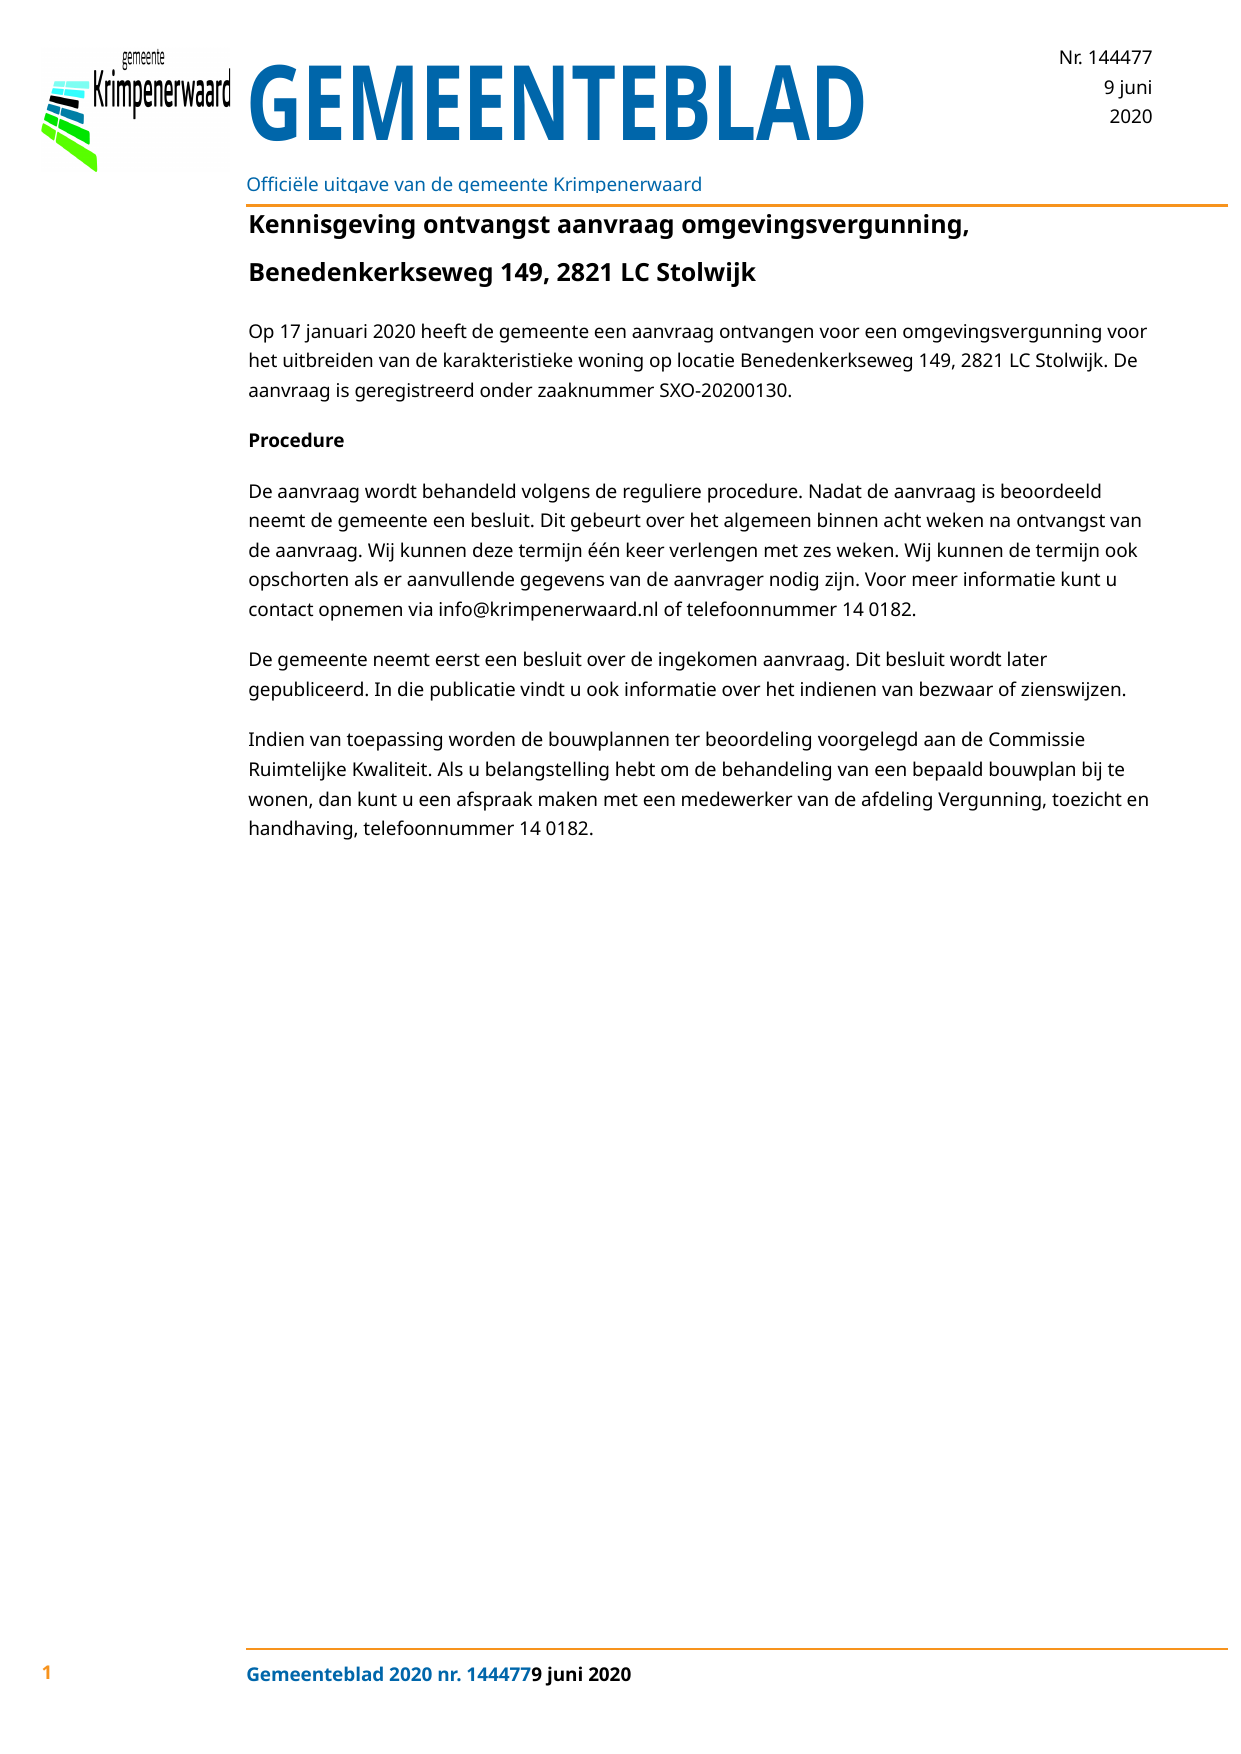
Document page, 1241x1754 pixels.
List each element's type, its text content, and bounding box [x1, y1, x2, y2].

text Kennisgeving ontvangst aanvraag omgevingsvergunning, Benedenkerkseweg 149, 2821 LC Stolwijk [248, 207, 1152, 288]
text Indien van toepassing worden de bouwplannen ter beoordeling voorgelegd aan de Commissie Ruimtelijke Kwaliteit. Als u belangstelling hebt om de behandeling van een bepaald bouwplan bij te wonen, dan kunt u een afspraak maken met een medewerker van de afdeling Vergunning, toezicht en handhaving, telefoonnummer 14 0182. [248, 727, 1152, 841]
picture [41, 47, 231, 172]
text Procedure [248, 427, 1152, 453]
text De gemeente neemt eerst een besluit over de ingekomen aanvraag. Dit besluit wordt later gepubliceerd. In die publicatie vindt u ook informatie over het indienen van bezwaar of zienswijzen. [248, 647, 1152, 702]
text Op 17 januari 2020 heeft de gemeente een aanvraag ontvangen voor een omgevingsvergunning voor het uitbreiden van de karakteristieke woning op locatie Benedenkerkseweg 149, 2821 LC Stolwijk. De aanvraag is geregistreerd onder zaaknummer SXO-20200130. [248, 318, 1152, 403]
text De aanvraag wordt behandeld volgens de reguliere procedure. Nadat de aanvraag is beoordeeld neemt de gemeente een besluit. Dit gebeurt over het algemeen binnen acht weken na ontvangst van de aanvraag. Wij kunnen deze termijn één keer verlengen met zes weken. Wij kunnen de termijn ook opschorten als er aanvullende gegevens van de aanvrager nodig zijn. Voor meer informatie kunt u contact opnemen via info@krimpenerwaard.nl of telefoonnummer 14 0182. [248, 478, 1152, 622]
